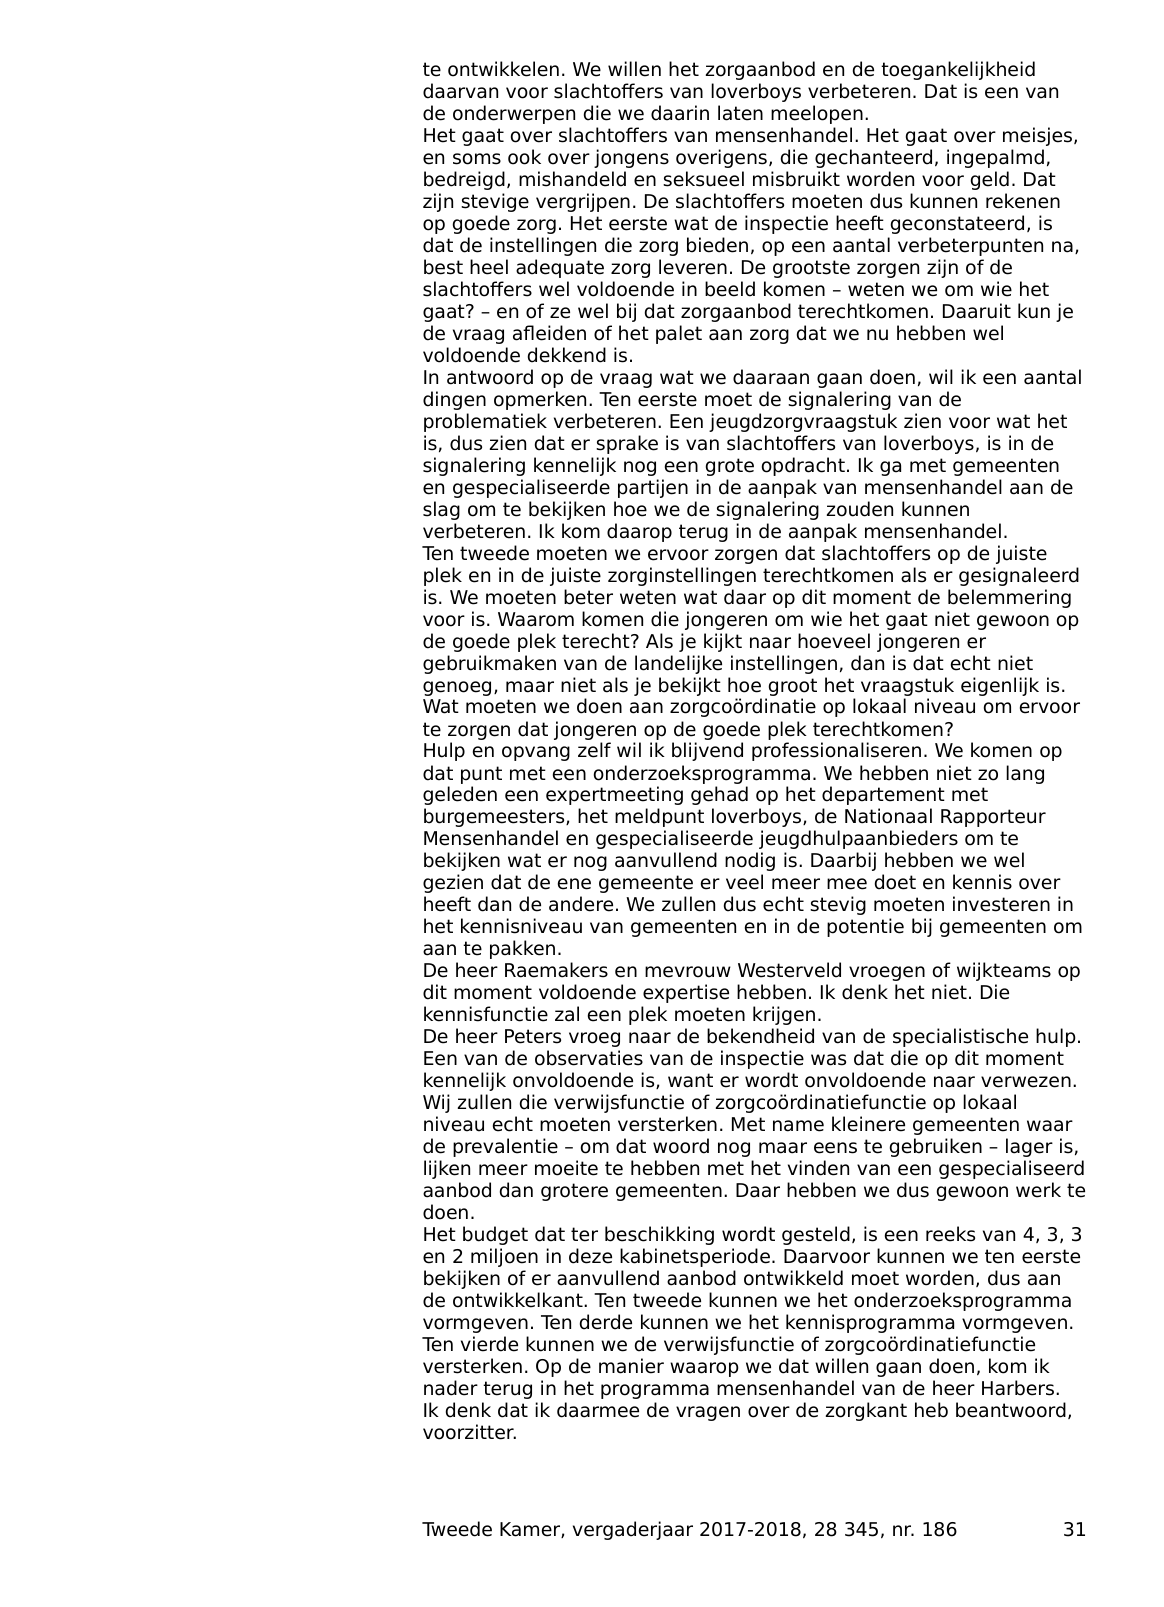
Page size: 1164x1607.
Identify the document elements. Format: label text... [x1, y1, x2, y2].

text Hulp en opvang zelf wil ik blijvend professionaliseren. We komen op dat punt met een onderzoeksprogramma. We hebben niet zo lang geleden een expertmeeting gehad op het departement met burgemeesters, het meldpunt loverboys, de Nationaal Rapporteur Mensenhandel en gespecialiseerde jeugdhulpaanbieders om te bekijken wat er nog aanvullend nodig is. Daarbij hebben we wel gezien dat de ene gemeente er veel meer mee doet en kennis over heeft dan de andere. We zullen dus echt stevig moeten investeren in het kennisniveau van gemeenten en in de potentie bij gemeenten om aan te pakken. [422, 740, 1087, 960]
text te ontwikkelen. We willen het zorgaanbod en de toegankelijkheid daarvan voor slachtoffers van loverboys verbeteren. Dat is een van de onderwerpen die we daarin laten meelopen. [422, 59, 1087, 125]
text Het budget dat ter beschikking wordt gesteld, is een reeks van 4, 3, 3 en 2 miljoen in deze kabinetsperiode. Daarvoor kunnen we ten eerste bekijken of er aanvullend aanbod ontwikkeld moet worden, dus aan de ontwikkelkant. Ten tweede kunnen we het onderzoeksprogramma vormgeven. Ten derde kunnen we het kennisprogramma vormgeven. Ten vierde kunnen we de verwijsfunctie of zorgcoördinatiefunctie versterken. Op de manier waarop we dat willen gaan doen, kom ik nader terug in het programma mensenhandel van de heer Harbers. [422, 1224, 1087, 1400]
text De heer Raemakers en mevrouw Westerveld vroegen of wijkteams op dit moment voldoende expertise hebben. Ik denk het niet. Die kennisfunctie zal een plek moeten krijgen. [422, 960, 1087, 1026]
text De heer Peters vroeg naar de bekendheid van de specialistische hulp. Een van de observaties van de inspectie was dat die op dit moment kennelijk onvoldoende is, want er wordt onvoldoende naar verwezen. Wij zullen die verwijsfunctie of zorgcoördinatiefunctie op lokaal niveau echt moeten versterken. Met name kleinere gemeenten waar de prevalentie – om dat woord nog maar eens te gebruiken – lager is, lijken meer moeite te hebben met het vinden van een gespecialiseerd aanbod dan grotere gemeenten. Daar hebben we dus gewoon werk te doen. [422, 1026, 1087, 1224]
text Ik denk dat ik daarmee de vragen over de zorgkant heb beantwoord, voorzitter. [422, 1400, 1087, 1444]
text In antwoord op de vraag wat we daaraan gaan doen, wil ik een aantal dingen opmerken. Ten eerste moet de signalering van de problematiek verbeteren. Een jeugdzorgvraagstuk zien voor wat het is, dus zien dat er sprake is van slachtoffers van loverboys, is in de signalering kennelijk nog een grote opdracht. Ik ga met gemeenten en gespecialiseerde partijen in de aanpak van mensenhandel aan de slag om te bekijken hoe we de signalering zouden kunnen verbeteren. Ik kom daarop terug in de aanpak mensenhandel. [422, 367, 1087, 543]
text Het gaat over slachtoffers van mensenhandel. Het gaat over meisjes, en soms ook over jongens overigens, die gechanteerd, ingepalmd, bedreigd, mishandeld en seksueel misbruikt worden voor geld. Dat zijn stevige vergrijpen. De slachtoffers moeten dus kunnen rekenen op goede zorg. Het eerste wat de inspectie heeft geconstateerd, is dat de instellingen die zorg bieden, op een aantal verbeterpunten na, best heel adequate zorg leveren. De grootste zorgen zijn of de slachtoffers wel voldoende in beeld komen – weten we om wie het gaat? – en of ze wel bij dat zorgaanbod terechtkomen. Daaruit kun je de vraag afleiden of het palet aan zorg dat we nu hebben wel voldoende dekkend is. [422, 125, 1087, 367]
text Ten tweede moeten we ervoor zorgen dat slachtoffers op de juiste plek en in de juiste zorginstellingen terechtkomen als er gesignaleerd is. We moeten beter weten wat daar op dit moment de belemmering voor is. Waarom komen die jongeren om wie het gaat niet gewoon op de goede plek terecht? Als je kijkt naar hoeveel jongeren er gebruikmaken van de landelijke instellingen, dan is dat echt niet genoeg, maar niet als je bekijkt hoe groot het vraagstuk eigenlijk is. Wat moeten we doen aan zorgcoördinatie op lokaal niveau om ervoor te zorgen dat jongeren op de goede plek terechtkomen? [422, 543, 1087, 740]
